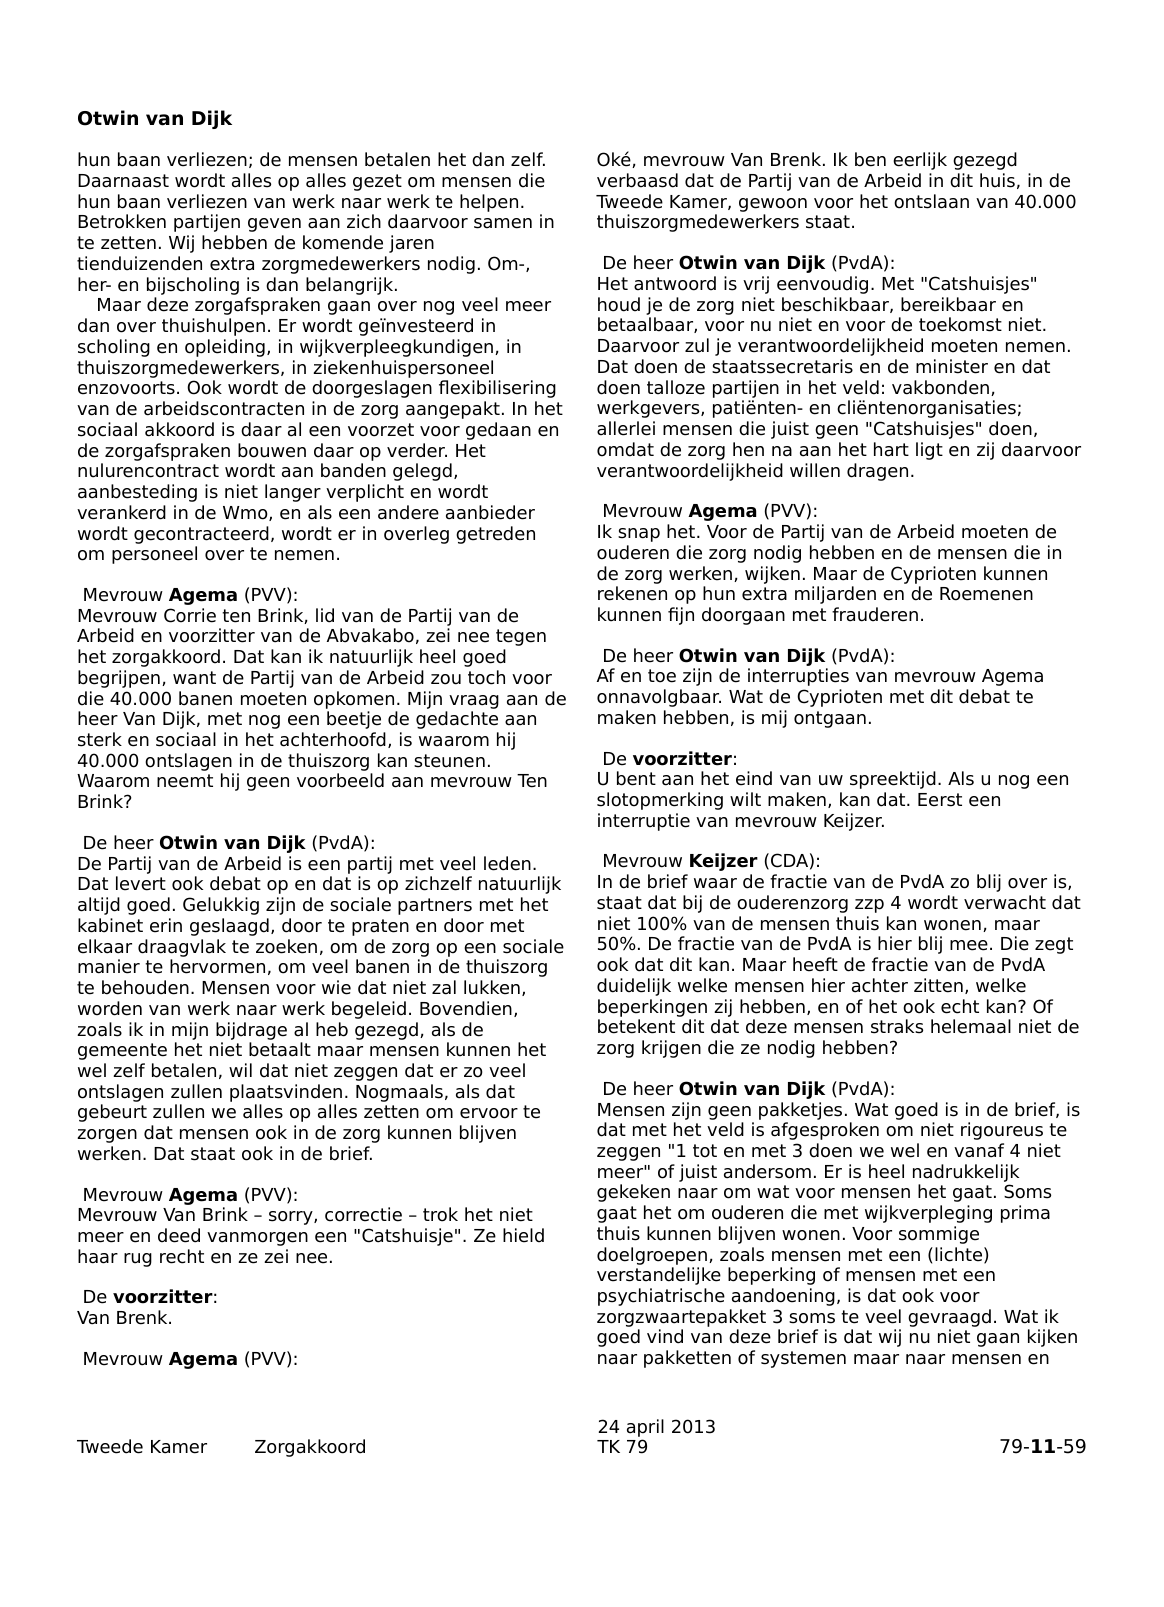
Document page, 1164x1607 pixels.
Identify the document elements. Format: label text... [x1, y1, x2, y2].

text Mensen zijn geen pakketjes. Wat goed is in de brief, is dat met het veld is afgesproken om niet rigoureus te zeggen "1 tot en met 3 doen we wel en vanaf 4 niet meer" of juist andersom. Er is heel nadrukkelijk gekeken naar om wat voor mensen het gaat. Soms gaat het om ouderen die met wijkverpleging prima thuis kunnen blijven wonen. Voor sommige doelgroepen, zoals mensen met een (lichte) verstandelijke beperking of mensen met een psychiatrische aandoening, is dat ook voor zorgzwaartepakket 3 soms te veel gevraagd. Wat ik goed vind van deze brief is dat wij nu niet gaan kijken naar pakketten of systemen maar naar mensen en [596, 1099, 1087, 1369]
text De voorzitter: [596, 748, 1087, 769]
text De heer Otwin van Dijk (PvdA): [77, 833, 567, 853]
text hun baan verliezen; de mensen betalen het dan zelf. Daarnaast wordt alles op alles gezet om mensen die hun baan verliezen van werk naar werk te helpen. Betrokken partijen geven aan zich daarvoor samen in te zetten. Wij hebben de komende jaren tienduizenden extra zorgmedewerkers nodig. Om-, her- en bijscholing is dan belangrijk. [77, 150, 567, 295]
text U bent aan het eind van uw spreektijd. Als u nog een slotopmerking wilt maken, kan dat. Eerst een interruptie van mevrouw Keijzer. [596, 769, 1087, 831]
text Mevrouw Agema (PVV): [77, 1349, 567, 1369]
text De heer Otwin van Dijk (PvdA): [596, 253, 1087, 274]
text Oké, mevrouw Van Brenk. Ik ben eerlijk gezegd verbaasd dat de Partij van de Arbeid in dit huis, in de Tweede Kamer, gewoon voor het ontslaan van 40.000 thuiszorgmedewerkers staat. [596, 150, 1087, 233]
text De voorzitter: [77, 1287, 567, 1308]
text De heer Otwin van Dijk (PvdA): [596, 1079, 1087, 1099]
text De heer Otwin van Dijk (PvdA): [596, 646, 1087, 666]
text Het antwoord is vrij eenvoudig. Met "Catshuisjes" houd je de zorg niet beschikbaar, bereikbaar en betaalbaar, voor nu niet en voor de toekomst niet. Daarvoor zul je verantwoordelijkheid moeten nemen. Dat doen de staatssecretaris en de minister en dat doen talloze partijen in het veld: vakbonden, werkgevers, patiënten- en cliëntenorganisaties; allerlei mensen die juist geen "Catshuisjes" doen, omdat de zorg hen na aan het hart ligt en zij daarvoor verantwoordelijkheid willen dragen. [596, 274, 1087, 481]
text Van Brenk. [77, 1308, 567, 1329]
text Mevrouw Agema (PVV): [77, 1184, 567, 1205]
text Mevrouw Agema (PVV): [596, 501, 1087, 522]
text De Partij van de Arbeid is een partij met veel leden. Dat levert ook debat op en dat is op zichzelf natuurlijk altijd goed. Gelukkig zijn de sociale partners met het kabinet erin geslaagd, door te praten en door met elkaar draagvlak te zoeken, om de zorg op een sociale manier te hervormen, om veel banen in de thuiszorg te behouden. Mensen voor wie dat niet zal lukken, worden van werk naar werk begeleid. Bovendien, zoals ik in mijn bijdrage al heb gezegd, als de gemeente het niet betaalt maar mensen kunnen het wel zelf betalen, wil dat niet zeggen dat er zo veel ontslagen zullen plaatsvinden. Nogmaals, als dat gebeurt zullen we alles op alles zetten om ervoor te zorgen dat mensen ook in de zorg kunnen blijven werken. Dat staat ook in de brief. [77, 853, 567, 1164]
text Mevrouw Van Brink – sorry, correctie – trok het niet meer en deed vanmorgen een "Catshuisje". Ze hield haar rug recht en ze zei nee. [77, 1205, 567, 1267]
text Mevrouw Corrie ten Brink, lid van de Partij van de Arbeid en voorzitter van de Abvakabo, zei nee tegen het zorgakkoord. Dat kan ik natuurlijk heel goed begrijpen, want de Partij van de Arbeid zou toch voor die 40.000 banen moeten opkomen. Mijn vraag aan de heer Van Dijk, met nog een beetje de gedachte aan sterk en sociaal in het achterhoofd, is waarom hij 40.000 ontslagen in de thuiszorg kan steunen. Waarom neemt hij geen voorbeeld aan mevrouw Ten Brink? [77, 606, 567, 813]
text Af en toe zijn de interrupties van mevrouw Agema onnavolgbaar. Wat de Cyprioten met dit debat te maken hebben, is mij ontgaan. [596, 666, 1087, 728]
text Mevrouw Keijzer (CDA): [596, 851, 1087, 872]
text Ik snap het. Voor de Partij van de Arbeid moeten de ouderen die zorg nodig hebben en de mensen die in de zorg werken, wijken. Maar de Cyprioten kunnen rekenen op hun extra miljarden en de Roemenen kunnen fijn doorgaan met frauderen. [596, 522, 1087, 626]
text In de brief waar de fractie van de PvdA zo blij over is, staat dat bij de ouderenzorg zzp 4 wordt verwacht dat niet 100% van de mensen thuis kan wonen, maar 50%. De fractie van de PvdA is hier blij mee. Die zegt ook dat dit kan. Maar heeft de fractie van de PvdA duidelijk welke mensen hier achter zitten, welke beperkingen zij hebben, en of het ook echt kan? Of betekent dit dat deze mensen straks helemaal niet de zorg krijgen die ze nodig hebben? [596, 872, 1087, 1059]
text Mevrouw Agema (PVV): [77, 585, 567, 606]
text Maar deze zorgafspraken gaan over nog veel meer dan over thuishulpen. Er wordt geïnvesteerd in scholing en opleiding, in wijkverpleegkundigen, in thuiszorgmedewerkers, in ziekenhuispersoneel enzovoorts. Ook wordt de doorgeslagen flexibilisering van de arbeidscontracten in de zorg aangepakt. In het sociaal akkoord is daar al een voorzet voor gedaan en de zorgafspraken bouwen daar op verder. Het nulurencontract wordt aan banden gelegd, aanbesteding is niet langer verplicht en wordt verankerd in de Wmo, en als een andere aanbieder wordt gecontracteerd, wordt er in overleg getreden om personeel over te nemen. [77, 295, 567, 565]
